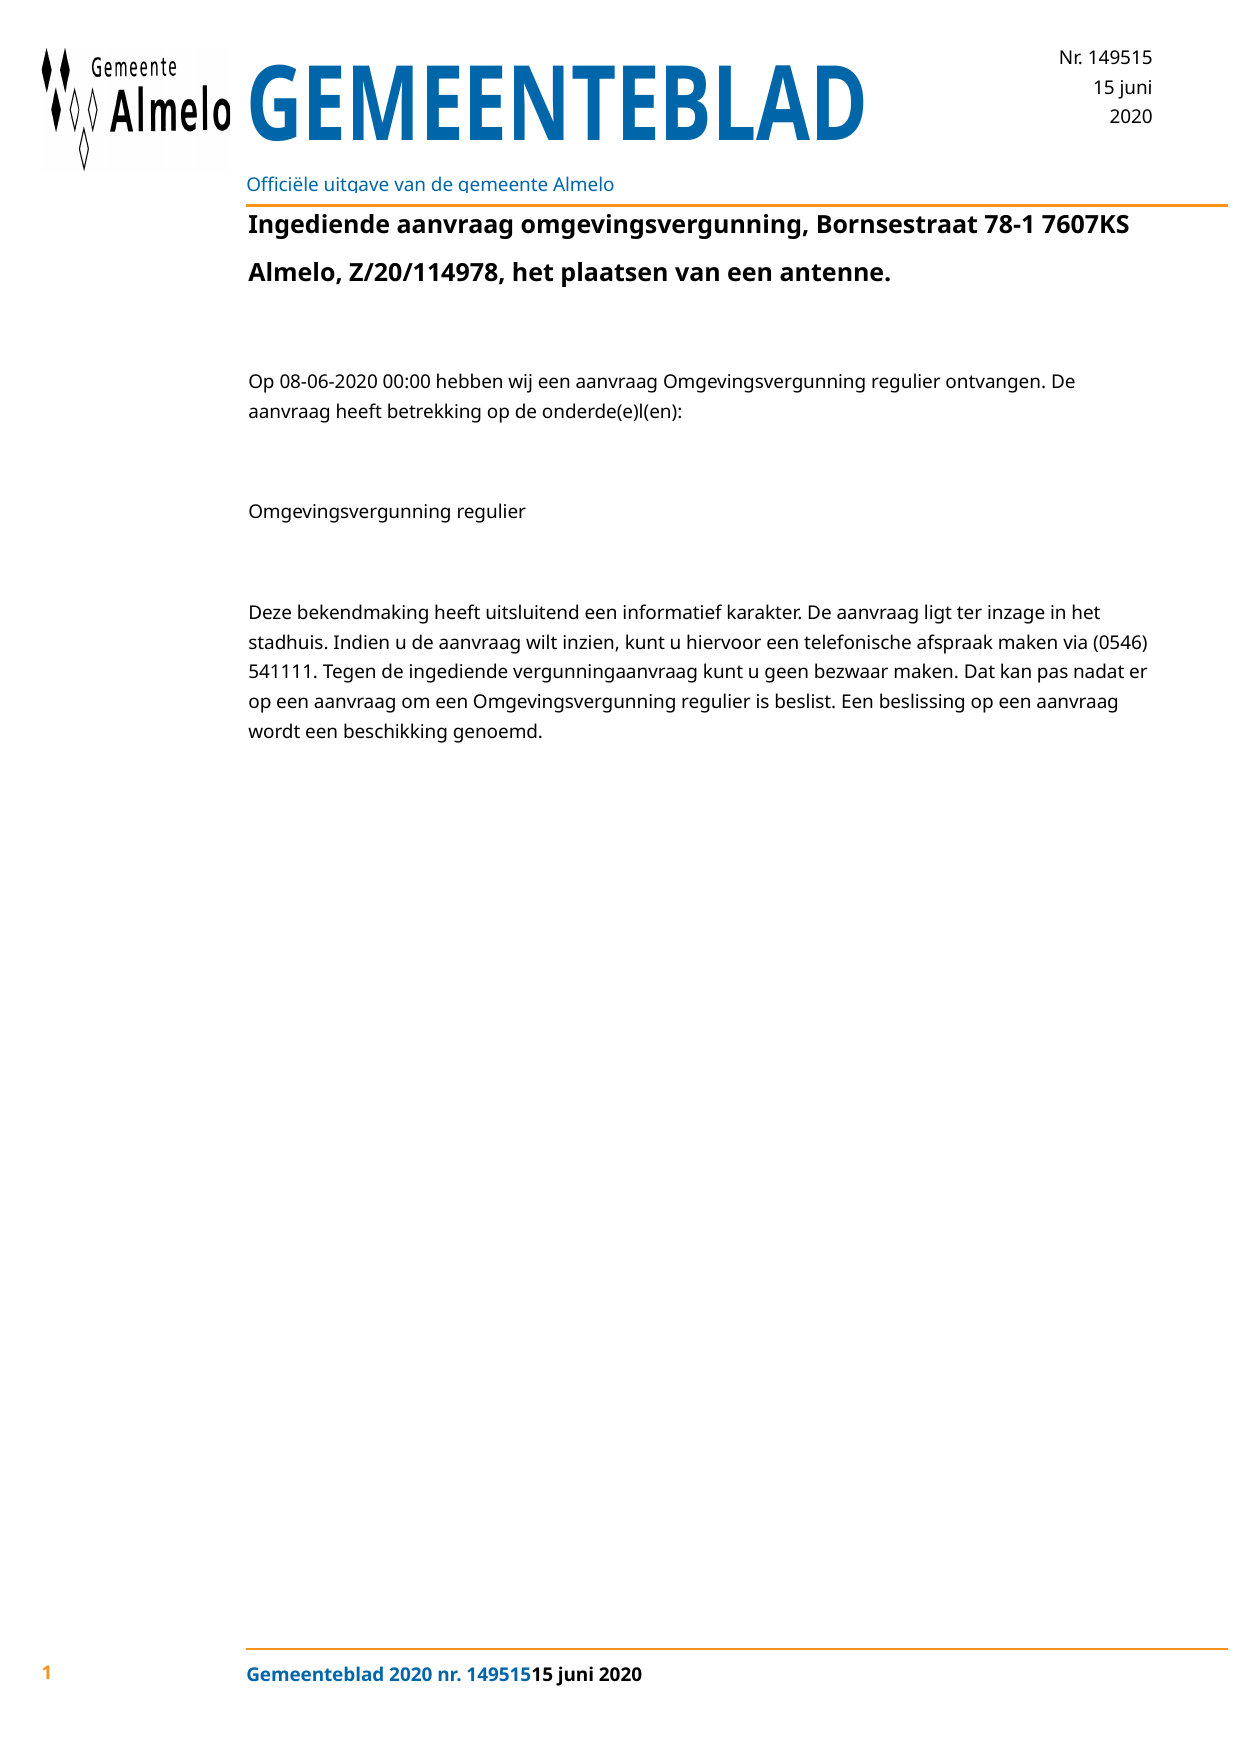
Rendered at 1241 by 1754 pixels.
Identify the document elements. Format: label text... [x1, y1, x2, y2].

text Omgevingsvergunning regulier [248, 499, 1152, 524]
text Deze bekendmaking heeft uitsluitend een informatief karakter. De aanvraag ligt ter inzage in het stadhuis. Indien u de aanvraag wilt inzien, kunt u hiervoor een telefonische afspraak maken via (0546) 541111. Tegen de ingediende vergunningaanvraag kunt u geen bezwaar maken. Dat kan pas nadat er op een aanvraag om een Omgevingsvergunning regulier is beslist. Een beslissing op een aanvraag wordt een beschikking genoemd. [248, 599, 1152, 744]
text Ingediende aanvraag omgevingsvergunning, Bornsestraat 78-1 7607KS Almelo, Z/20/114978, het plaatsen van een antenne. [248, 207, 1152, 288]
text Op 08-06-2020 00:00 hebben wij een aanvraag Omgevingsvergunning regulier ontvangen. De aanvraag heeft betrekking op de onderde(e)l(en): [248, 368, 1152, 424]
picture [41, 47, 231, 172]
